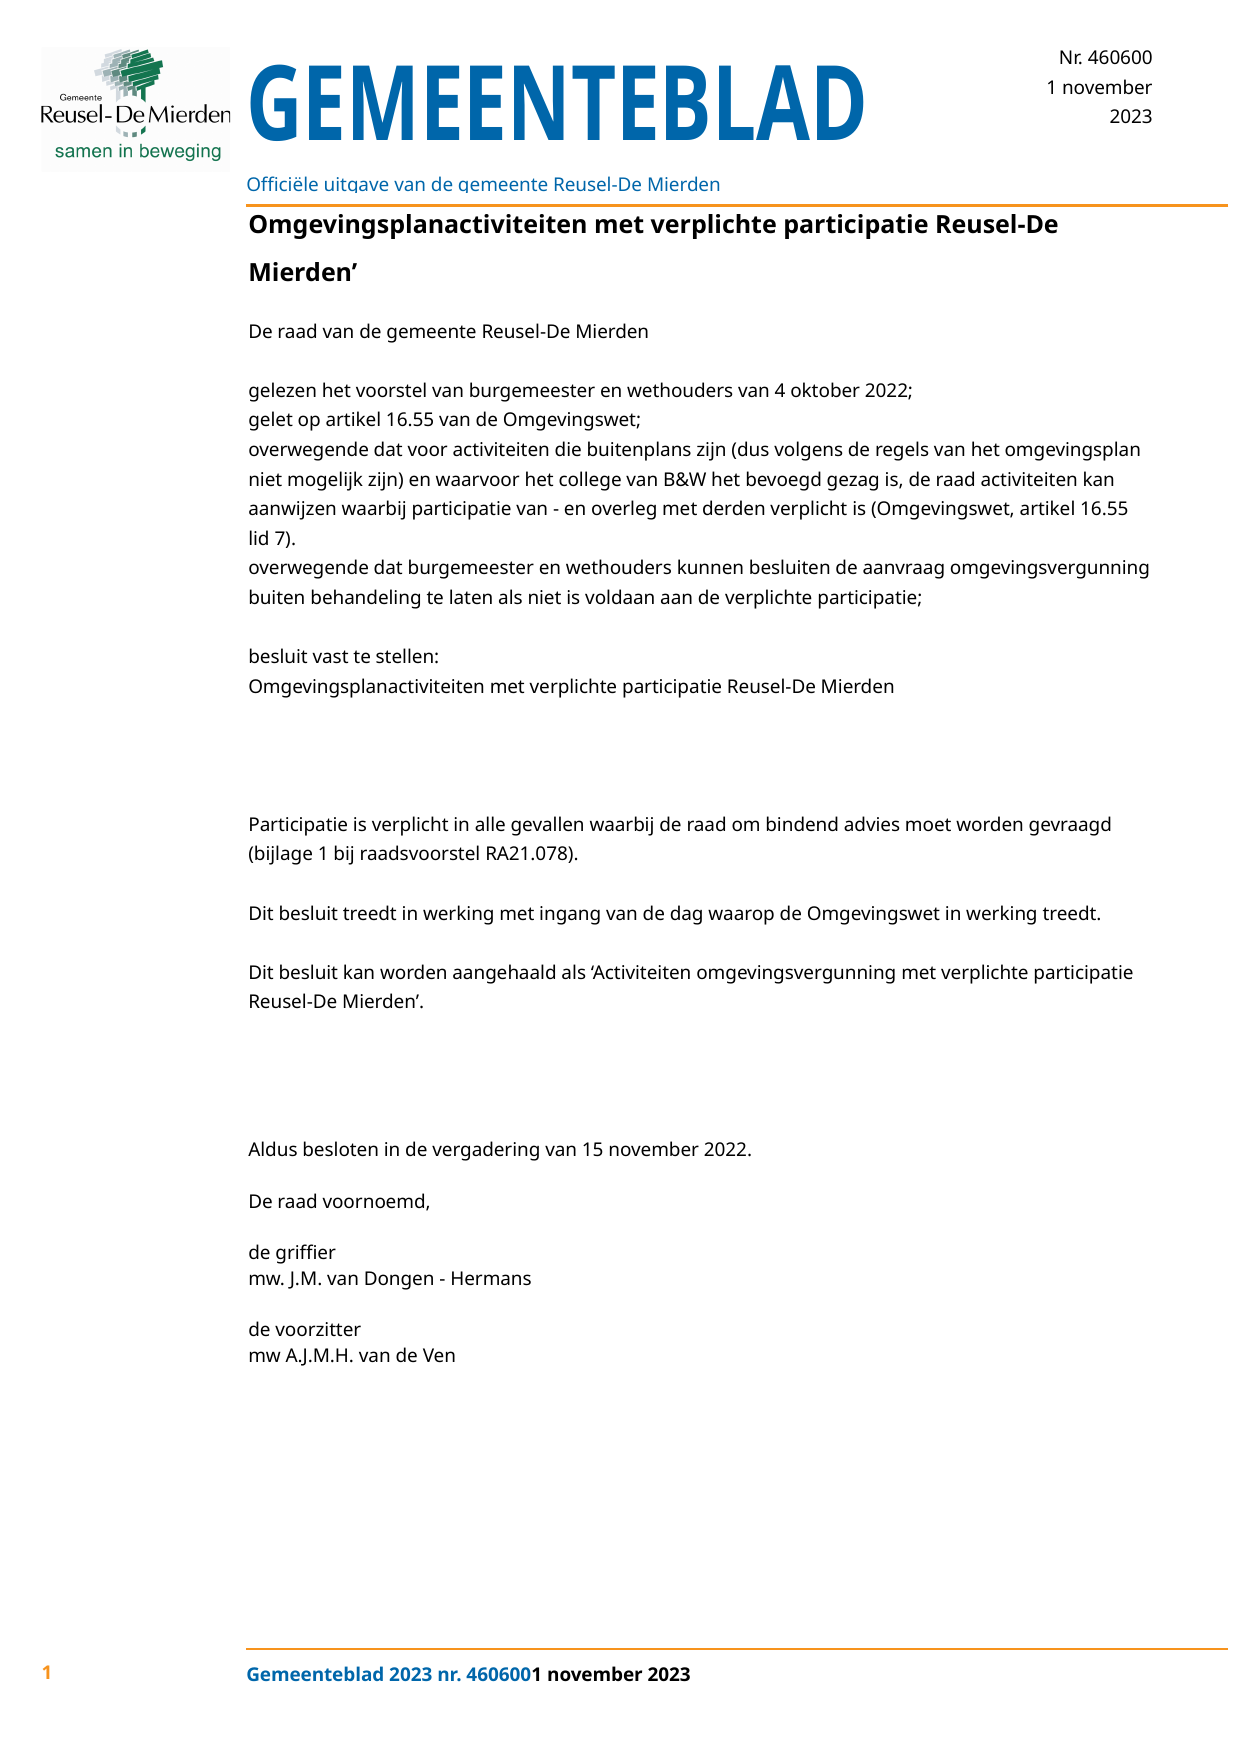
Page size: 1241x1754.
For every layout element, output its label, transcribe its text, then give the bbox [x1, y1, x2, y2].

text overwegende dat voor activiteiten die buitenplans zijn (dus volgens de regels van het omgevingsplan niet mogelijk zijn) en waarvoor het college van B&W het bevoegd gezag is, de raad activiteiten kan aanwijzen waarbij participatie van - en overleg met derden verplicht is (Omgevingswet, artikel 16.55 lid 7). [248, 436, 1152, 551]
text Dit besluit kan worden aangehaald als ‘Activiteiten omgevingsvergunning met verplichte participatie Reusel-De Mierden’. [248, 959, 1152, 1014]
text gelet op artikel 16.55 van de Omgevingswet; [248, 407, 1152, 432]
text Participatie is verplicht in alle gevallen waarbij de raad om bindend advies moet worden gevraagd [248, 811, 1152, 837]
text overwegende dat burgemeester en wethouders kunnen besluiten de aanvraag omgevingsvergunning buiten behandeling te laten als niet is voldaan aan de verplichte participatie; [248, 554, 1152, 610]
text Aldus besloten in de vergadering van 15 november 2022. [248, 1136, 1152, 1162]
text mw A.J.M.H. van de Ven [248, 1342, 1152, 1368]
text de voorzitter [248, 1316, 1152, 1342]
text de griffier [248, 1239, 1152, 1265]
text Dit besluit treedt in werking met ingang van de dag waarop de Omgevingswet in werking treedt. [248, 900, 1152, 925]
text De raad voornoemd, [248, 1188, 1152, 1213]
text gelezen het voorstel van burgemeester en wethouders van 4 oktober 2022; [248, 377, 1152, 403]
text Omgevingsplanactiviteiten met verplichte participatie Reusel-De Mierden’ [248, 207, 1152, 288]
text De raad van de gemeente Reusel-De Mierden [248, 318, 1152, 344]
text (bijlage 1 bij raadsvoorstel RA21.078). [248, 841, 1152, 866]
text besluit vast te stellen: [248, 643, 1152, 669]
text mw. J.M. van Dongen - Hermans [248, 1265, 1152, 1291]
picture [41, 47, 231, 172]
text Omgevingsplanactiviteiten met verplichte participatie Reusel-De Mierden [248, 673, 1152, 699]
